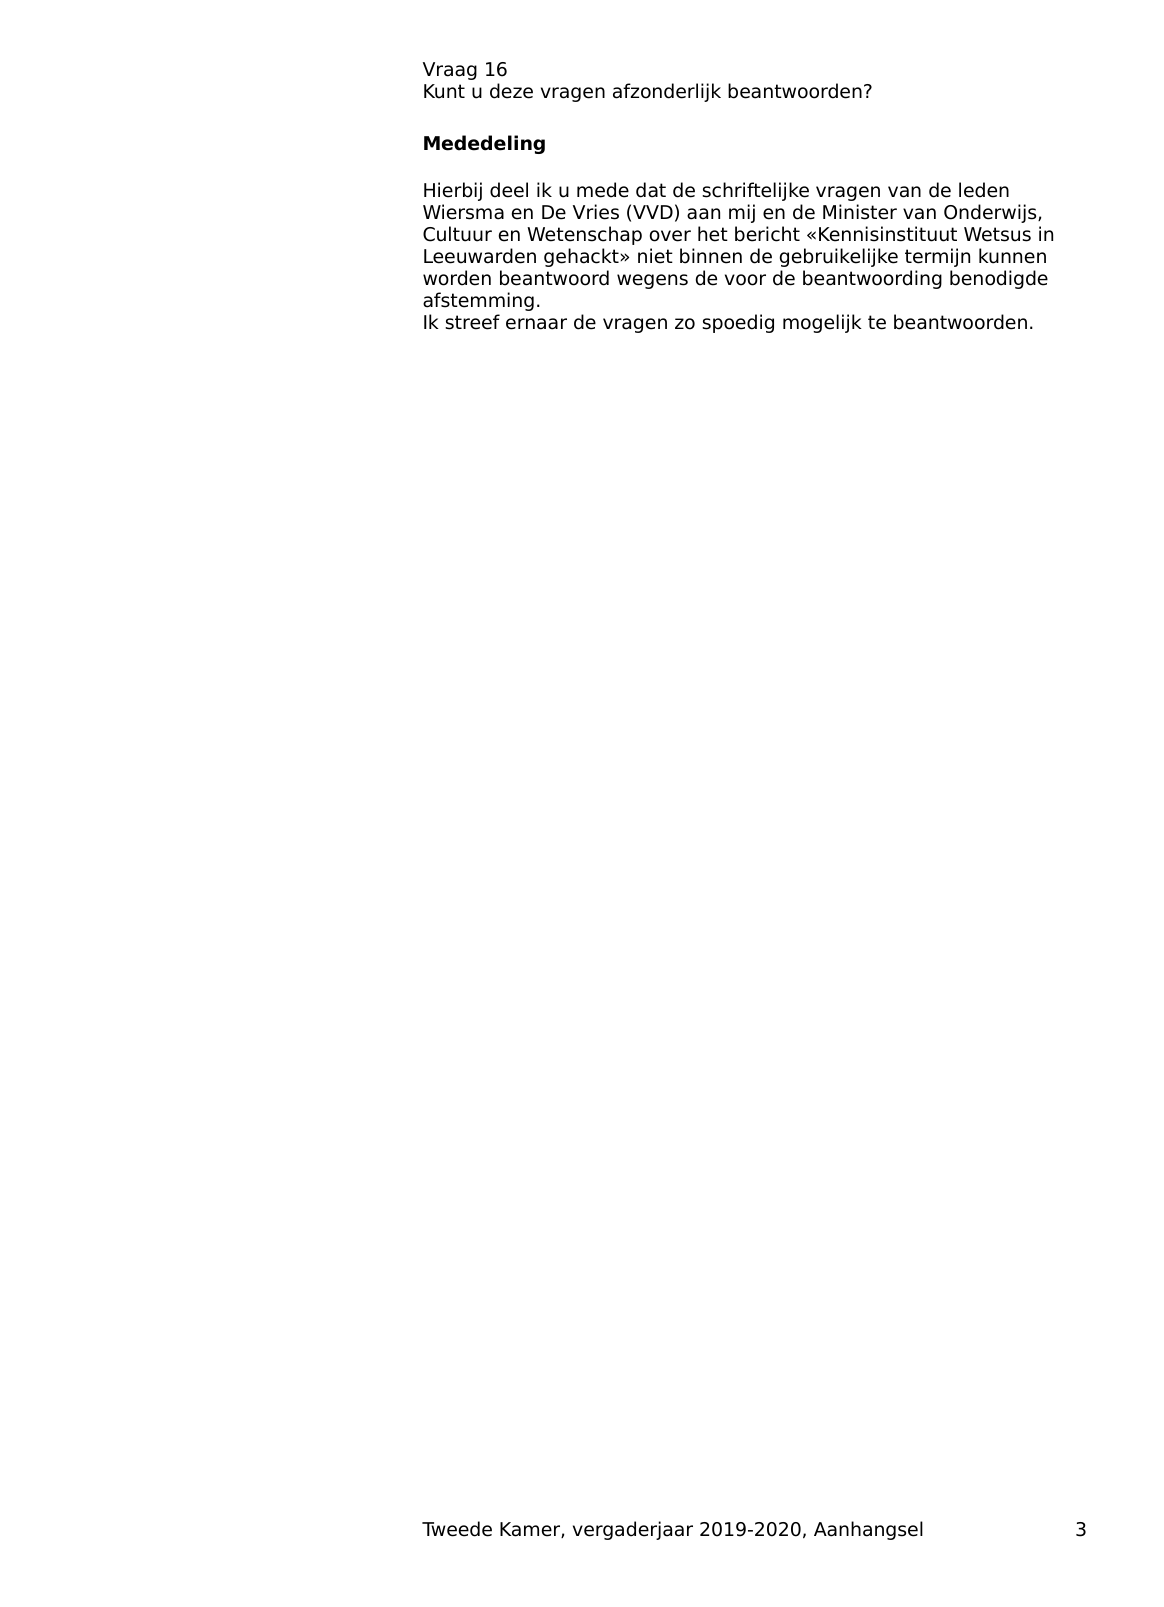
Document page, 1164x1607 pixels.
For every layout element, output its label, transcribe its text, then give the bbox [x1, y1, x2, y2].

text Vraag 16 [422, 59, 1087, 81]
text Hierbij deel ik u mede dat de schriftelijke vragen van de leden Wiersma en De Vries (VVD) aan mij en de Minister van Onderwijs, Cultuur en Wetenschap over het bericht «Kennisinstituut Wetsus in Leeuwarden gehackt» niet binnen de gebruikelijke termijn kunnen worden beantwoord wegens de voor de beantwoording benodigde afstemming. [422, 180, 1087, 312]
subtitle Mededeling [422, 133, 1087, 155]
text Kunt u deze vragen afzonderlijk beantwoorden? [422, 81, 1087, 103]
text Ik streef ernaar de vragen zo spoedig mogelijk te beantwoorden. [422, 312, 1087, 334]
